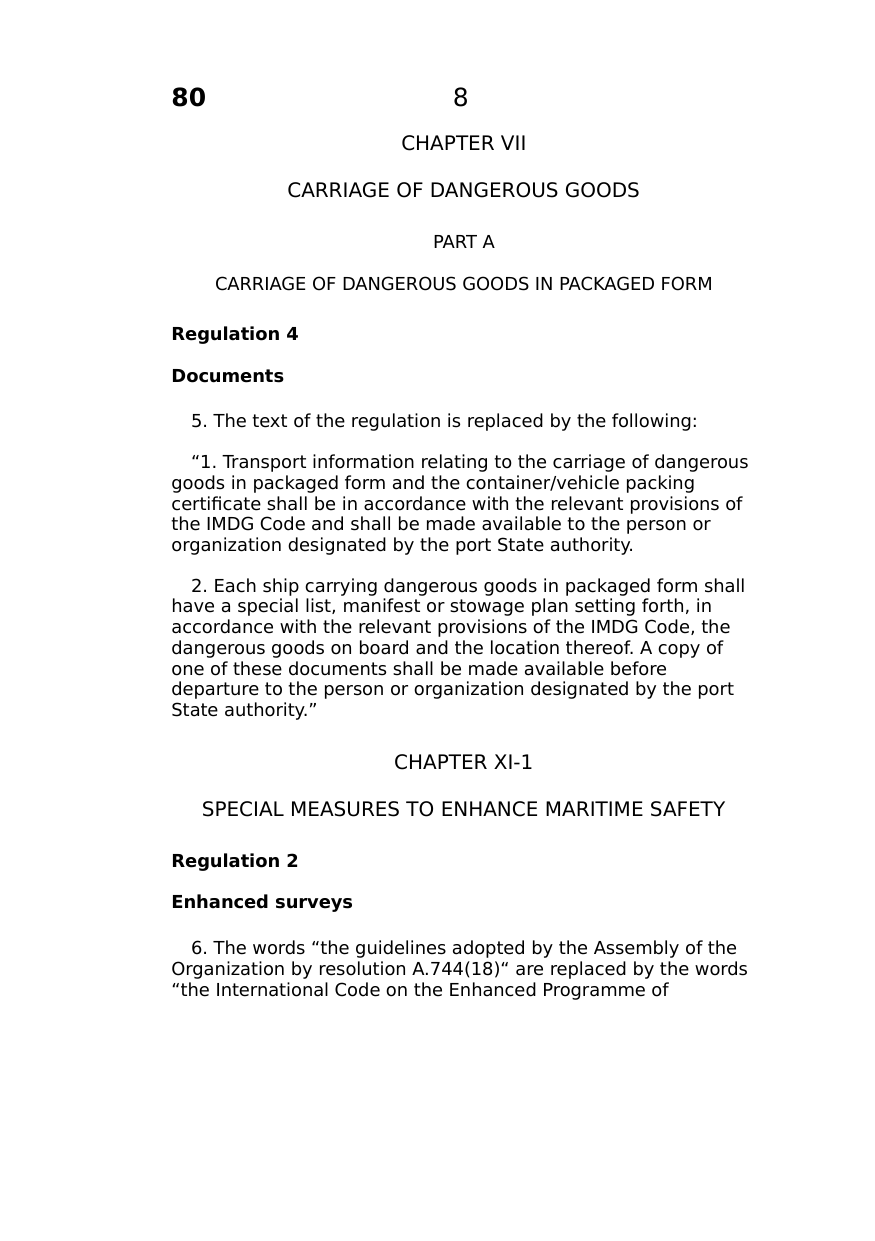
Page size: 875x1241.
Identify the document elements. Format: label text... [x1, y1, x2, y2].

text 2. Each ship carrying dangerous goods in packaged form shall have a special list, manifest or stowage plan setting forth, in accordance with the relevant provisions of the IMDG Code, the dangerous goods on board and the location thereof. A copy of one of these documents shall be made available before departure to the person or organization designated by the port State authority.” [171, 576, 756, 721]
subtitle Regulation 4 Documents [171, 324, 756, 386]
subtitle PART A CARRIAGE OF DANGEROUS GOODS IN PACKAGED FORM [171, 232, 756, 294]
text 6. The words “the guidelines adopted by the Assembly of the Organization by resolution A.744(18)“ are replaced by the words “the International Code on the Enhanced Programme of [171, 938, 756, 1000]
text 5. The text of the regulation is replaced by the following: [171, 411, 756, 432]
subtitle CHAPTER VII CARRIAGE OF DANGEROUS GOODS [171, 132, 756, 202]
subtitle Regulation 2 Enhanced surveys [171, 851, 756, 913]
text “1. Transport information relating to the carriage of dangerous goods in packaged form and the container/vehicle packing certificate shall be in accordance with the relevant provisions of the IMDG Code and shall be made available to the person or organization designated by the port State authority. [171, 452, 756, 556]
subtitle CHAPTER XI-1 SPECIAL MEASURES TO ENHANCE MARITIME SAFETY [171, 751, 756, 821]
